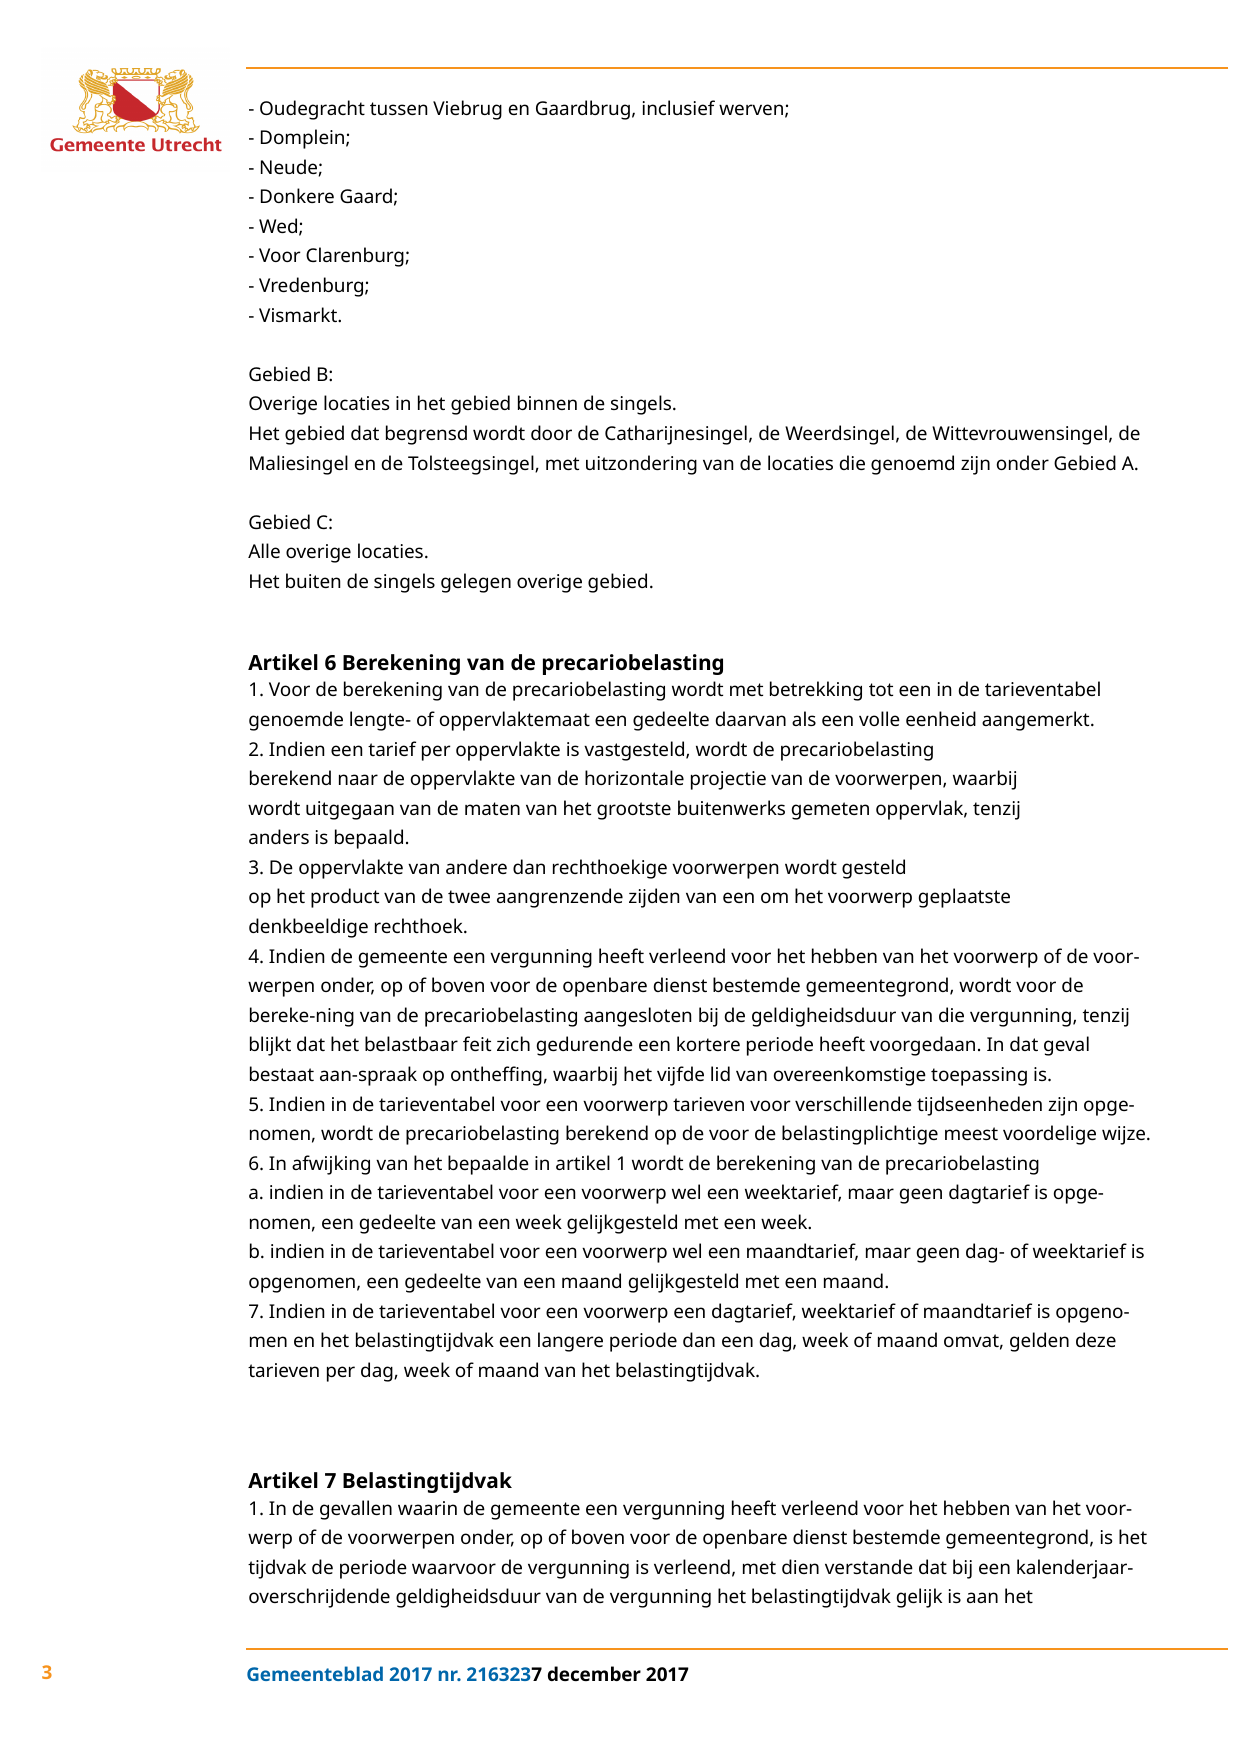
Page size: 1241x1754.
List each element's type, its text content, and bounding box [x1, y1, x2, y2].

text - Neude; [248, 154, 1152, 180]
text 3. De oppervlakte van andere dan rechthoekige voorwerpen wordt gesteld [248, 854, 1152, 880]
text - Donkere Gaard; [248, 183, 1152, 209]
text - Vredenburg; [248, 272, 1152, 298]
text berekend naar de oppervlakte van de horizontale projectie van de voorwerpen, waarbij [248, 765, 1152, 791]
text 1. Voor de berekening van de precariobelasting wordt met betrekking tot een in de tarieventabel genoemde lengte- of oppervlaktemaat een gedeelte daarvan als een volle eenheid aangemerkt. [248, 677, 1152, 732]
text Alle overige locaties. [248, 538, 1152, 564]
text - Vismarkt. [248, 302, 1152, 328]
text Artikel 6 Berekening van de precariobelasting [248, 648, 1152, 677]
text - Wed; [248, 213, 1152, 239]
text Gebied B: [248, 361, 1152, 387]
text b. indien in de tarieventabel voor een voorwerp wel een maandtarief, maar geen dag- of weektarief is opgenomen, een gedeelte van een maand gelijkgesteld met een maand. [248, 1239, 1152, 1294]
text 6. In afwijking van het bepaalde in artikel 1 wordt de berekening van de precariobelasting [248, 1150, 1152, 1176]
text - Voor Clarenburg; [248, 243, 1152, 268]
text - Oudegracht tussen Viebrug en Gaardbrug, inclusief werven; [248, 95, 1152, 121]
text op het product van de twee aangrenzende zijden van een om het voorwerp geplaatste [248, 884, 1152, 909]
text 1. In de gevallen waarin de gemeente een vergunning heeft verleend voor het hebben van het voor-werp of de voorwerpen onder, op of boven voor de openbare dienst bestemde gemeentegrond, is het tijdvak de periode waarvoor de vergunning is verleend, met dien verstande dat bij een kalenderjaar-overschrijdende geldigheidsduur van de vergunning het belastingtijdvak gelijk is aan het [248, 1495, 1152, 1609]
text - Domplein; [248, 124, 1152, 150]
text Artikel 7 Belastingtijdvak [248, 1467, 1152, 1495]
text denkbeeldige rechthoek. [248, 913, 1152, 939]
text Overige locaties in het gebied binnen de singels. [248, 391, 1152, 416]
text a. indien in de tarieventabel voor een voorwerp wel een weektarief, maar geen dagtarief is opge-nomen, een gedeelte van een week gelijkgesteld met een week. [248, 1179, 1152, 1235]
picture [41, 47, 231, 172]
text 2. Indien een tarief per oppervlakte is vastgesteld, wordt de precariobelasting [248, 736, 1152, 761]
text 4. Indien de gemeente een vergunning heeft verleend voor het hebben van het voorwerp of de voor-werpen onder, op of boven voor de openbare dienst bestemde gemeentegrond, wordt voor de bereke-ning van de precariobelasting aangesloten bij de geldigheidsduur van die vergunning, tenzij blijkt dat het belastbaar feit zich gedurende een kortere periode heeft voorgedaan. In dat geval bestaat aan-spraak op ontheffing, waarbij het vijfde lid van overeenkomstige toepassing is. [248, 943, 1152, 1087]
text 7. Indien in de tarieventabel voor een voorwerp een dagtarief, weektarief of maandtarief is opgeno-men en het belastingtijdvak een langere periode dan een dag, week of maand omvat, gelden deze tarieven per dag, week of maand van het belastingtijdvak. [248, 1298, 1152, 1383]
text Gebied C: [248, 509, 1152, 535]
text Het gebied dat begrensd wordt door de Catharijnesingel, de Weerdsingel, de Wittevrouwensingel, de Maliesingel en de Tolsteegsingel, met uitzondering van de locaties die genoemd zijn onder Gebied A. [248, 420, 1152, 476]
text Het buiten de singels gelegen overige gebied. [248, 568, 1152, 594]
text 5. Indien in de tarieventabel voor een voorwerp tarieven voor verschillende tijdseenheden zijn opge-nomen, wordt de precariobelasting berekend op de voor de belastingplichtige meest voordelige wijze. [248, 1091, 1152, 1146]
text anders is bepaald. [248, 824, 1152, 850]
text wordt uitgegaan van de maten van het grootste buitenwerks gemeten oppervlak, tenzij [248, 795, 1152, 821]
